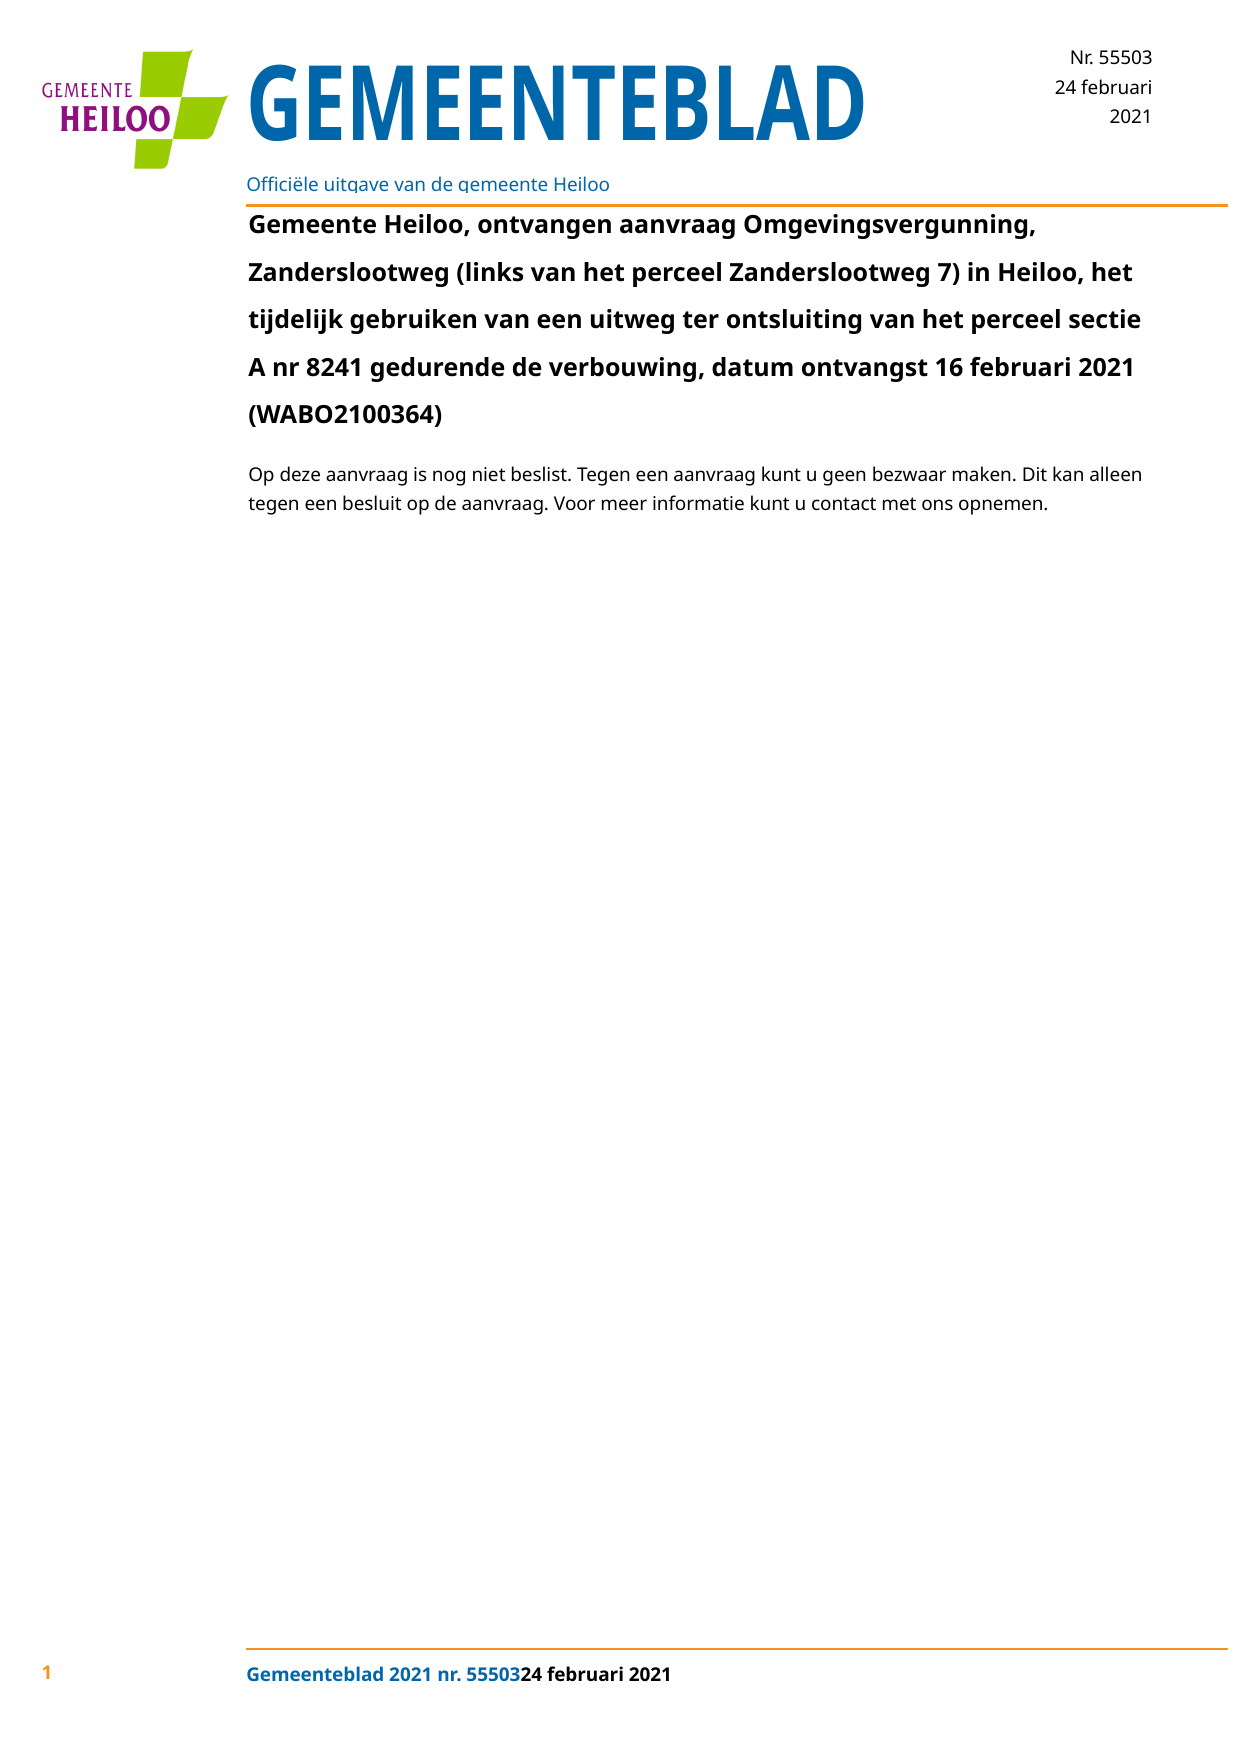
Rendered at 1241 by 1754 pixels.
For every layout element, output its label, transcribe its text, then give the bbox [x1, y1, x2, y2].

text Op deze aanvraag is nog niet beslist. Tegen een aanvraag kunt u geen bezwaar maken. Dit kan alleen tegen een besluit op de aanvraag. Voor meer informatie kunt u contact met ons opnemen. [248, 461, 1152, 516]
text Gemeente Heiloo, ontvangen aanvraag Omgevingsvergunning, Zanderslootweg (links van het perceel Zanderslootweg 7) in Heiloo, het tijdelijk gebruiken van een uitweg ter ontsluiting van het perceel sectie A nr 8241 gedurende de verbouwing, datum ontvangst 16 februari 2021 (WABO2100364) [248, 207, 1152, 431]
picture [41, 47, 231, 172]
